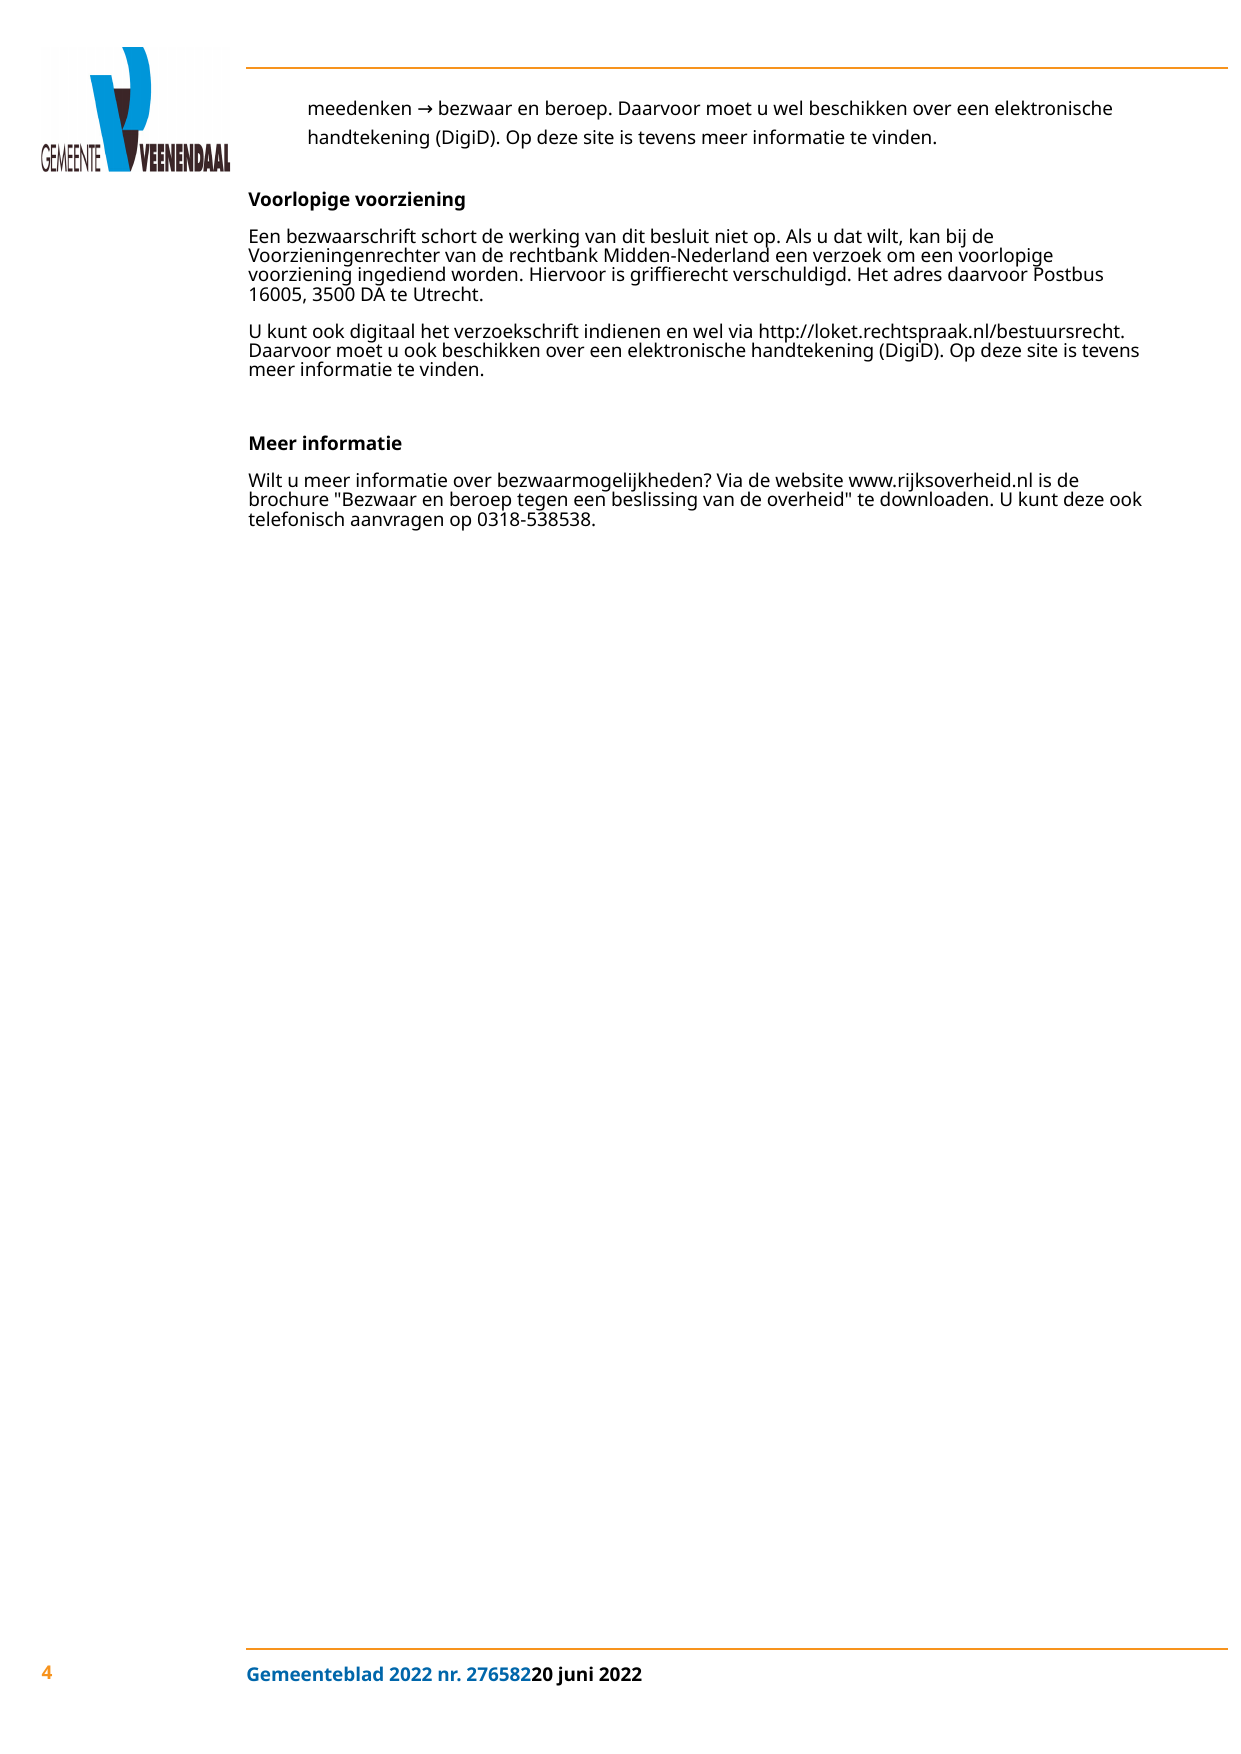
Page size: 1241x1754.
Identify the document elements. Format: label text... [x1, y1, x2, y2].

picture [41, 47, 130, 172]
text Een bezwaarschrift schort de werking van dit besluit niet op. Als u dat wilt, kan bij de Voorzieningenrechter van de rechtbank Midden-Nederland een verzoek om een voorlopige voorziening ingediend worden. Hiervoor is griffierecht verschuldigd. Het adres daarvoor Postbus 16005, 3500 DA te Utrecht. [248, 228, 1152, 305]
text Meer informatie [248, 435, 1152, 454]
text Wilt u meer informatie over bezwaarmogelijkheden? Via de website www.rijksoverheid.nl is de brochure "Bezwaar en beroep tegen een beslissing van de overheid" te downloaden. U kunt deze ook telefonisch aanvragen op 0318-538538. [248, 472, 1152, 530]
text Voorlopige voorziening [248, 191, 1152, 210]
text U kunt ook digitaal het verzoekschrift indienen en wel via http://loket.rechtspraak.nl/bestuursrecht. Daarvoor moet u ook beschikken over een elektronische handtekening (DigiD). Op deze site is tevens meer informatie te vinden. [248, 323, 1152, 381]
picture [123, 47, 231, 172]
list meedenken → bezwaar en beroep. Daarvoor moet u wel beschikken over een elektronische handtekening (DigiD). Op deze site is tevens meer informatie te vinden. [248, 95, 1152, 150]
